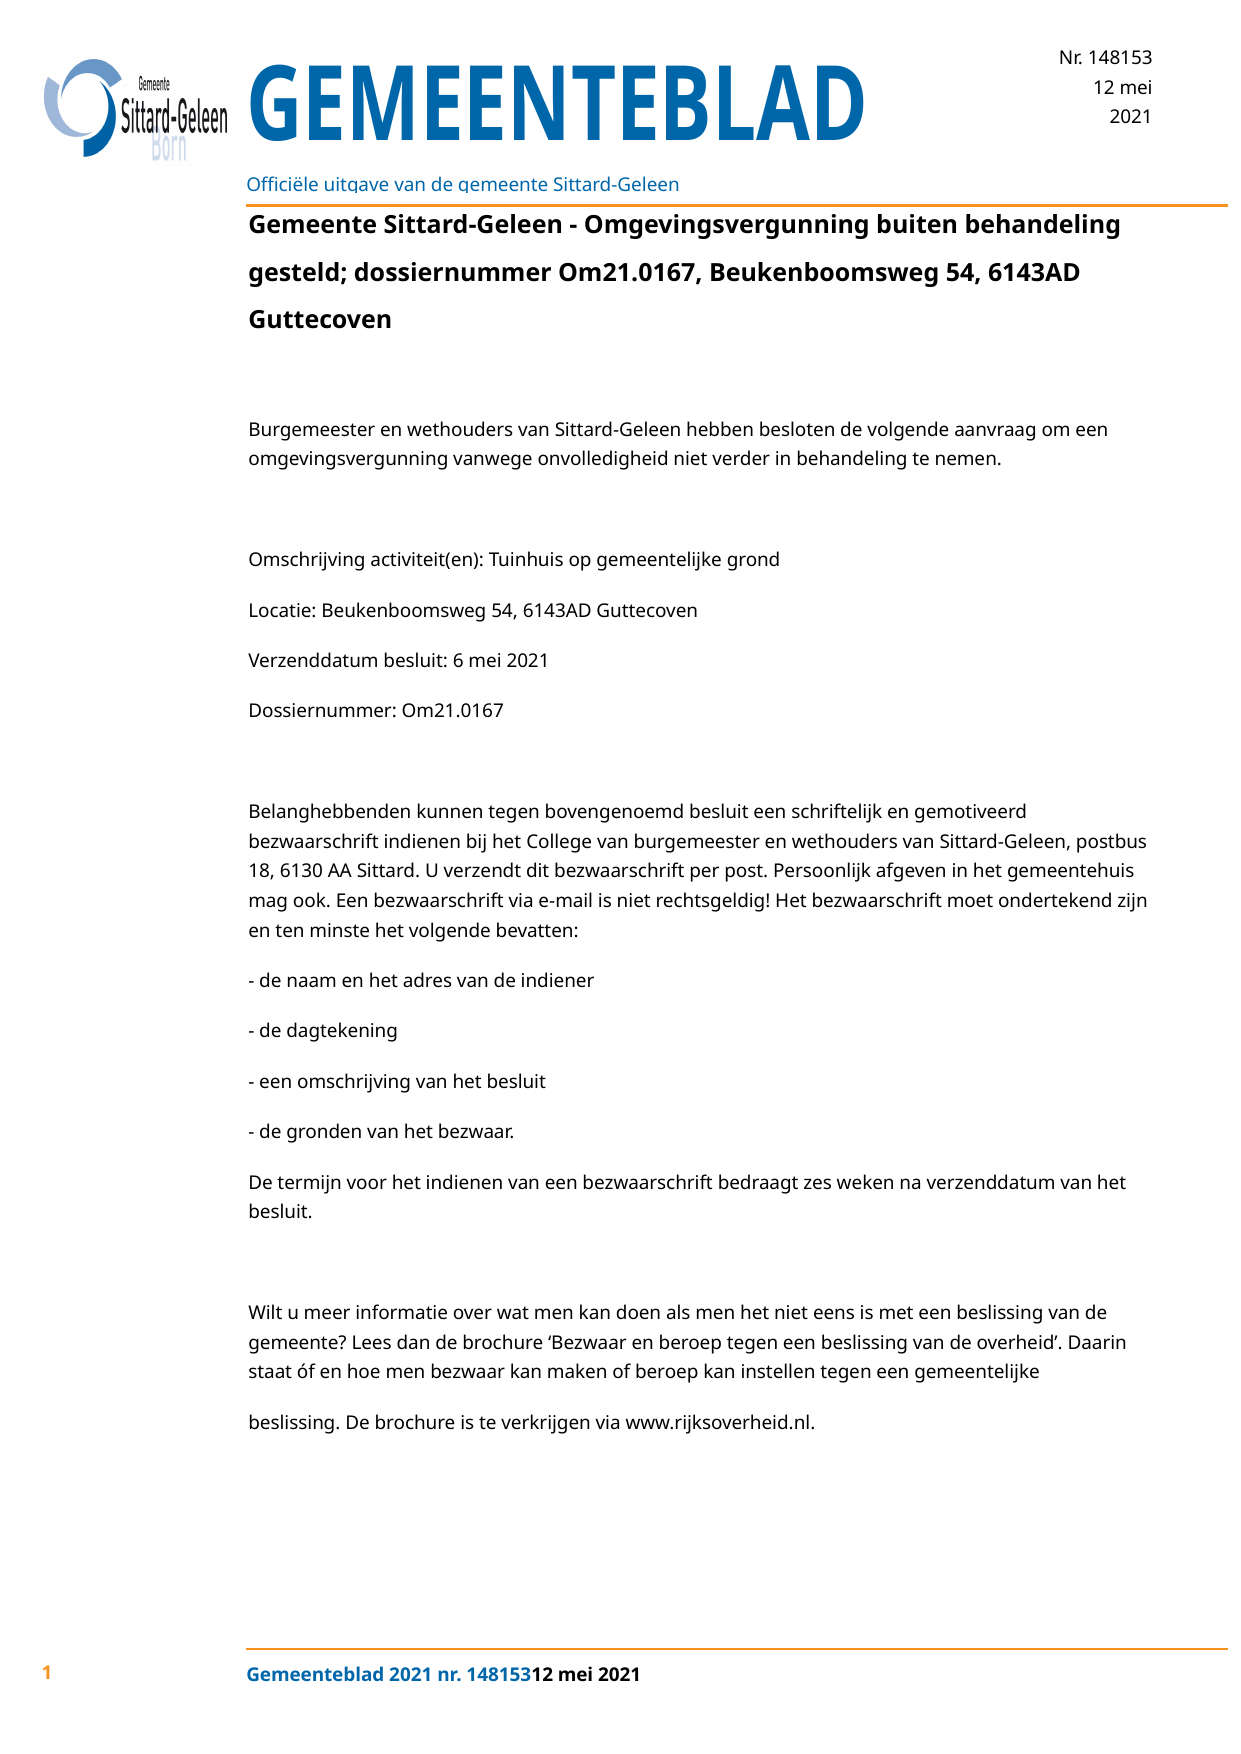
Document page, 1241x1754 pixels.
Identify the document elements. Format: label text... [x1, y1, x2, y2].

text Verzenddatum besluit: 6 mei 2021 [248, 647, 1152, 673]
text Locatie: Beukenboomsweg 54, 6143AD Guttecoven [248, 597, 1152, 622]
text Omschrijving activiteit(en): Tuinhuis op gemeentelijke grond [248, 546, 1152, 572]
text - een omschrijving van het besluit [248, 1068, 1152, 1094]
text - de naam en het adres van de indiener [248, 967, 1152, 993]
text - de gronden van het bezwaar. [248, 1118, 1152, 1144]
text Dossiernummer: Om21.0167 [248, 698, 1152, 723]
picture [41, 47, 231, 172]
text Wilt u meer informatie over wat men kan doen als men het niet eens is met een beslissing van de gemeente? Lees dan de brochure ‘Bezwaar en beroep tegen een beslissing van de overheid’. Daarin staat óf en hoe men bezwaar kan maken of beroep kan instellen tegen een gemeentelijke [248, 1299, 1152, 1384]
text Gemeente Sittard-Geleen - Omgevingsvergunning buiten behandeling gesteld; dossiernummer Om21.0167, Beukenboomsweg 54, 6143AD Guttecoven [248, 207, 1152, 336]
text beslissing. De brochure is te verkrijgen via www.rijksoverheid.nl. [248, 1409, 1152, 1434]
text De termijn voor het indienen van een bezwaarschrift bedraagt zes weken na verzenddatum van het besluit. [248, 1169, 1152, 1224]
text Burgemeester en wethouders van Sittard-Geleen hebben besloten de volgende aanvraag om een omgevingsvergunning vanwege onvolledigheid niet verder in behandeling te nemen. [248, 416, 1152, 471]
text - de dagtekening [248, 1018, 1152, 1043]
text Belanghebbenden kunnen tegen bovengenoemd besluit een schriftelijk en gemotiveerd bezwaarschrift indienen bij het College van burgemeester en wethouders van Sittard-Geleen, postbus 18, 6130 AA Sittard. U verzendt dit bezwaarschrift per post. Persoonlijk afgeven in het gemeentehuis mag ook. Een bezwaarschrift via e-mail is niet rechtsgeldig! Het bezwaarschrift moet ondertekend zijn en ten minste het volgende bevatten: [248, 798, 1152, 942]
